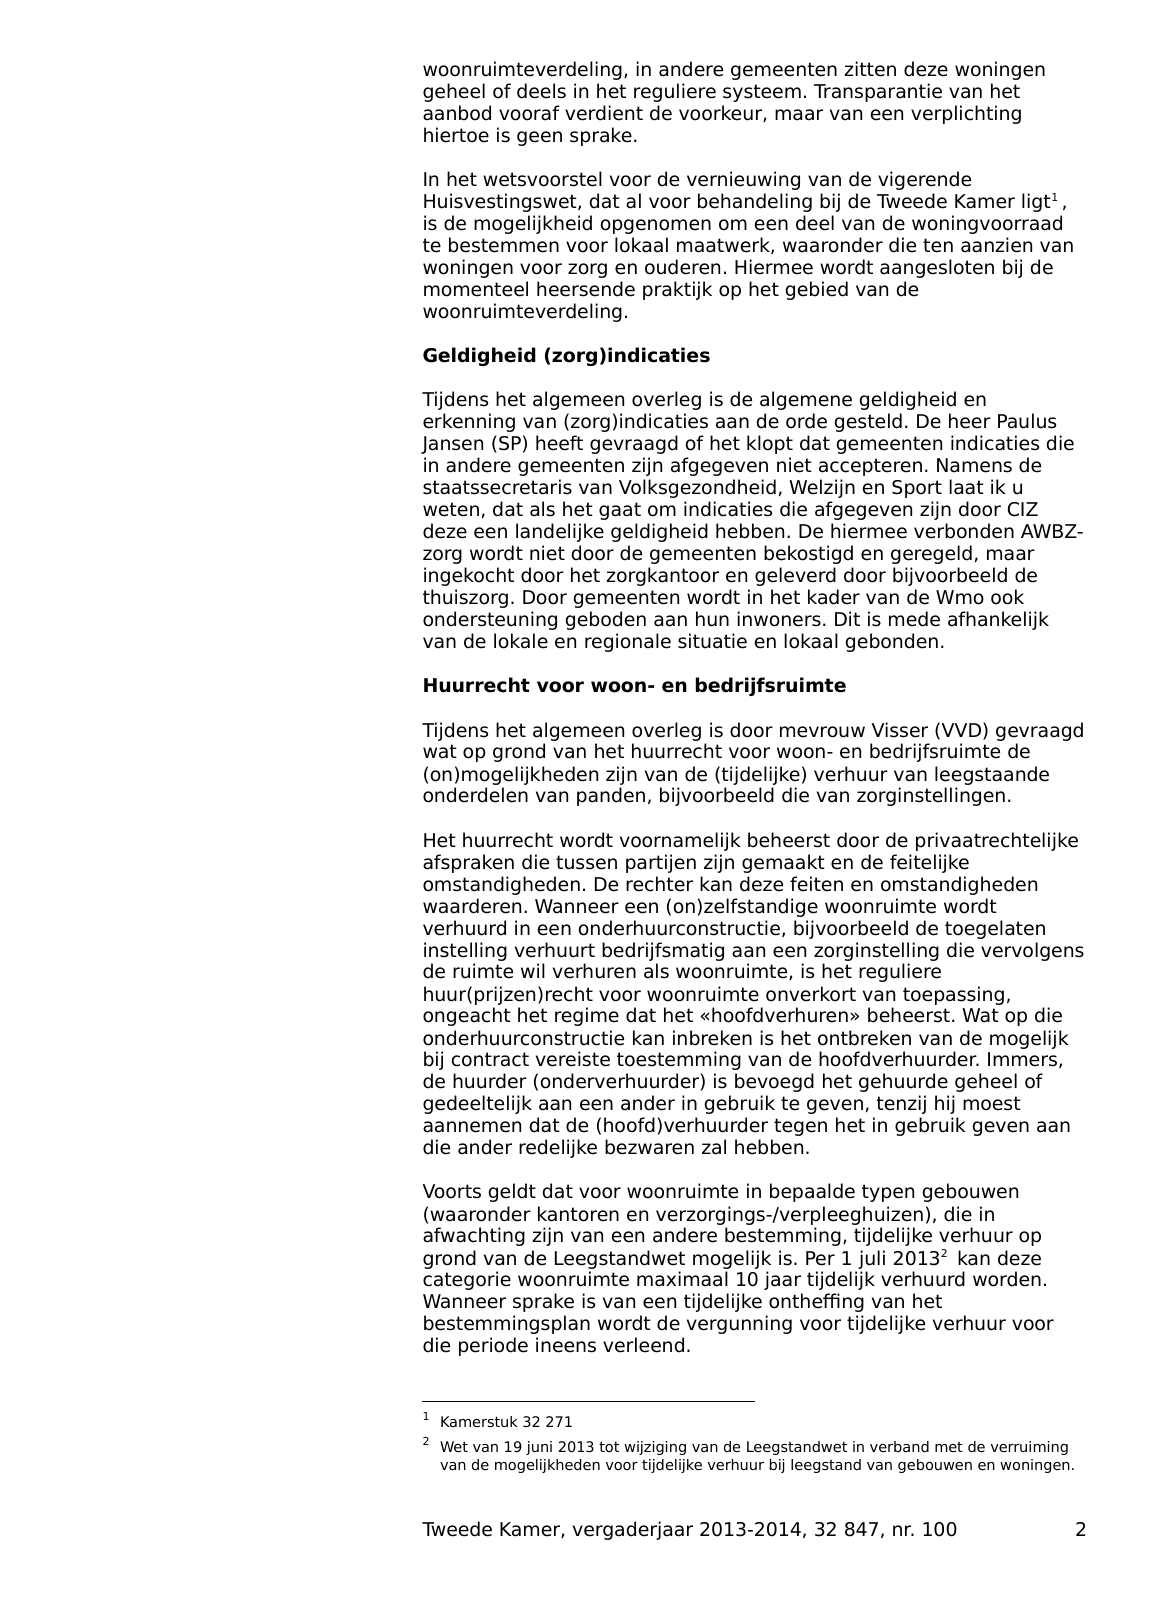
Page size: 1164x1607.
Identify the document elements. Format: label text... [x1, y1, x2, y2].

text Tijdens het algemeen overleg is door mevrouw Visser (VVD) gevraagd wat op grond van het huurrecht voor woon- en bedrijfsruimte de (on)mogelijkheden zijn van de (tijdelijke) verhuur van leegstaande onderdelen van panden, bijvoorbeeld die van zorginstellingen. [422, 719, 1087, 807]
text woonruimteverdeling, in andere gemeenten zitten deze woningen geheel of deels in het reguliere systeem. Transparantie van het aanbod vooraf verdient de voorkeur, maar van een verplichting hiertoe is geen sprake. [422, 59, 1087, 147]
text Kamerstuk 32 271 [422, 1410, 1087, 1432]
text Voorts geldt dat voor woonruimte in bepaalde typen gebouwen (waaronder kantoren en verzorgings-/verpleeghuizen), die in afwachting zijn van een andere bestemming, tijdelijke verhuur op grond van de Leegstandwet mogelijk is. Per 1 juli 2013 kan deze categorie woonruimte maximaal 10 jaar tijdelijk verhuurd worden. Wanneer sprake is van een tijdelijke ontheffing van het bestemmingsplan wordt de vergunning voor tijdelijke verhuur voor die periode ineens verleend. [422, 1181, 1087, 1357]
text Het huurrecht wordt voornamelijk beheerst door de privaatrechtelijke afspraken die tussen partijen zijn gemaakt en de feitelijke omstandigheden. De rechter kan deze feiten en omstandigheden waarderen. Wanneer een (on)zelfstandige woonruimte wordt verhuurd in een onderhuurconstructie, bijvoorbeeld de toegelaten instelling verhuurt bedrijfsmatig aan een zorginstelling die vervolgens de ruimte wil verhuren als woonruimte, is het reguliere huur(prijzen)recht voor woonruimte onverkort van toepassing, ongeacht het regime dat het «hoofdverhuren» beheerst. Wat op die onderhuurconstructie kan inbreken is het ontbreken van de mogelijk bij contract vereiste toestemming van de hoofdverhuurder. Immers, de huurder (onderverhuurder) is bevoegd het gehuurde geheel of gedeeltelijk aan een ander in gebruik te geven, tenzij hij moest aannemen dat de (hoofd)verhuurder tegen het in gebruik geven aan die ander redelijke bezwaren zal hebben. [422, 829, 1087, 1159]
text Tijdens het algemeen overleg is de algemene geldigheid en erkenning van (zorg)indicaties aan de orde gesteld. De heer Paulus Jansen (SP) heeft gevraagd of het klopt dat gemeenten indicaties die in andere gemeenten zijn afgegeven niet accepteren. Namens de staatssecretaris van Volksgezondheid, Welzijn en Sport laat ik u weten, dat als het gaat om indicaties die afgegeven zijn door CIZ deze een landelijke geldigheid hebben. De hiermee verbonden AWBZ-zorg wordt niet door de gemeenten bekostigd en geregeld, maar ingekocht door het zorgkantoor en geleverd door bijvoorbeeld de thuiszorg. Door gemeenten wordt in het kader van de Wmo ook ondersteuning geboden aan hun inwoners. Dit is mede afhankelijk van de lokale en regionale situatie en lokaal gebonden. [422, 389, 1087, 653]
text In het wetsvoorstel voor de vernieuwing van de vigerende Huisvestingswet, dat al voor behandeling bij de Tweede Kamer ligt, is de mogelijkheid opgenomen om een deel van de woningvoorraad te bestemmen voor lokaal maatwerk, waaronder die ten aanzien van woningen voor zorg en ouderen. Hiermee wordt aangesloten bij de momenteel heersende praktijk op het gebied van de woonruimteverdeling. [422, 169, 1087, 323]
text Wet van 19 juni 2013 tot wijziging van de Leegstandwet in verband met de verruiming van de mogelijkheden voor tijdelijke verhuur bij leegstand van gebouwen en woningen. [422, 1435, 1087, 1474]
subtitle Huurrecht voor woon- en bedrijfsruimte [422, 675, 1087, 697]
subtitle Geldigheid (zorg)indicaties [422, 345, 1087, 367]
